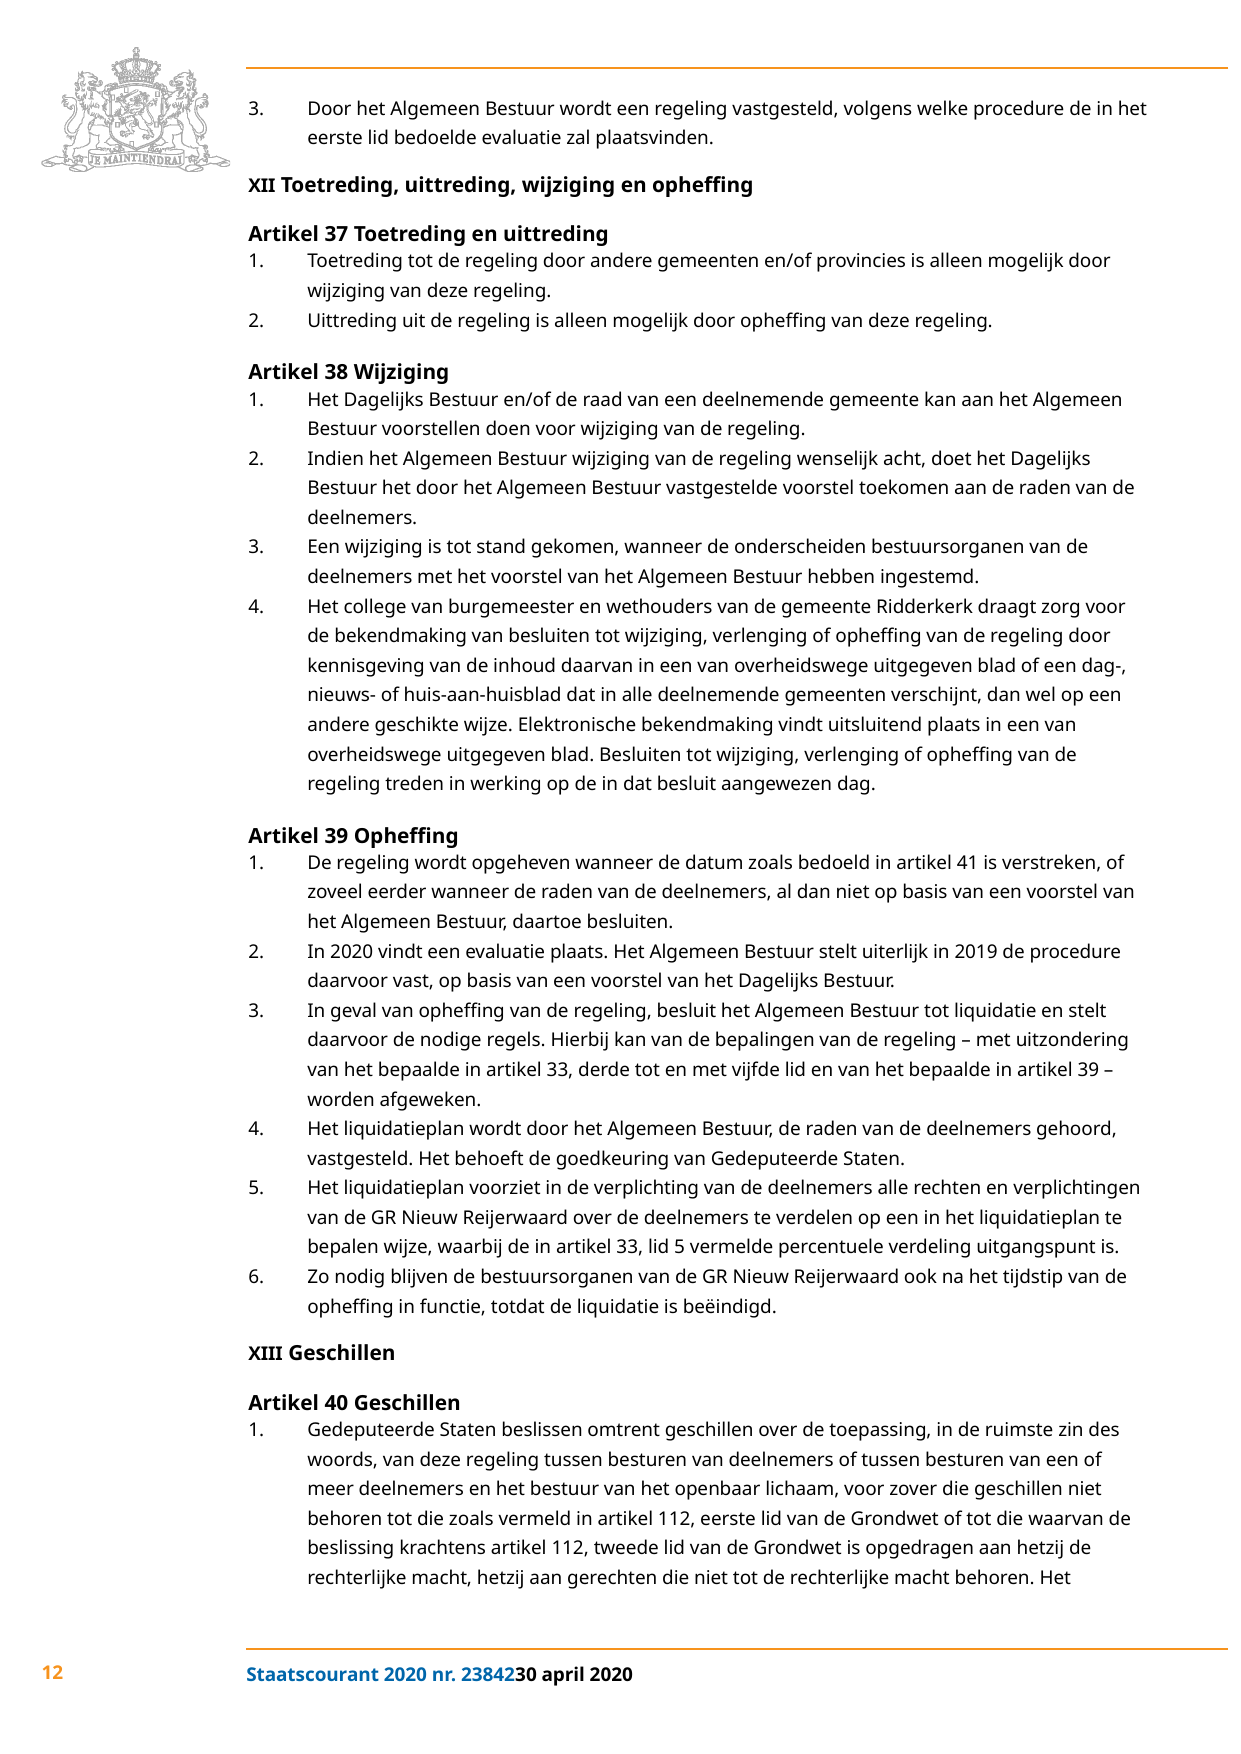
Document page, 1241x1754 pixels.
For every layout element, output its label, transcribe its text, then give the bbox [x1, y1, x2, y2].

list Het liquidatieplan wordt door het Algemeen Bestuur, de raden van de deelnemers gehoord, vastgesteld. Het behoeft de goedkeuring van Gedeputeerde Staten. [248, 1115, 1152, 1171]
list Toetreding tot de regeling door andere gemeenten en/of provincies is alleen mogelijk door wijziging van deze regeling. [248, 248, 1152, 303]
text Artikel 40 Geschillen [248, 1388, 1152, 1416]
list Het college van burgemeester en wethouders van de gemeente Ridderkerk draagt zorg voor de bekendmaking van besluiten tot wijziging, verlenging of opheffing van de regeling door kennisgeving van de inhoud daarvan in een van overheidswege uitgegeven blad of een dag-, nieuws- of huis-aan-huisblad dat in alle deelnemende gemeenten verschijnt, dan wel op een andere geschikte wijze. Elektronische bekendmaking vindt uitsluitend plaats in een van overheidswege uitgegeven blad. Besluiten tot wijziging, verlenging of opheffing van de regeling treden in werking op de in dat besluit aangewezen dag. [248, 593, 1152, 796]
list Indien het Algemeen Bestuur wijziging van de regeling wenselijk acht, doet het Dagelijks Bestuur het door het Algemeen Bestuur vastgestelde voorstel toekomen aan de raden van de deelnemers. [248, 445, 1152, 530]
list Gedeputeerde Staten beslissen omtrent geschillen over de toepassing, in de ruimste zin des woords, van deze regeling tussen besturen van deelnemers of tussen besturen van een of meer deelnemers en het bestuur van het openbaar lichaam, voor zover die geschillen niet behoren tot die zoals vermeld in artikel 112, eerste lid van de Grondwet of tot die waarvan de beslissing krachtens artikel 112, tweede lid van de Grondwet is opgedragen aan hetzij de rechterlijke macht, hetzij aan gerechten die niet tot de rechterlijke macht behoren. Het [248, 1416, 1152, 1590]
text Artikel 39 Opheffing [248, 821, 1152, 849]
text Artikel 38 Wijziging [248, 357, 1152, 386]
list Door het Algemeen Bestuur wordt een regeling vastgesteld, volgens welke procedure de in het eerste lid bedoelde evaluatie zal plaatsvinden. [248, 95, 1152, 150]
list Een wijziging is tot stand gekomen, wanneer de onderscheiden bestuursorganen van de deelnemers met het voorstel van het Algemeen Bestuur hebben ingestemd. [248, 534, 1152, 589]
list In geval van opheffing van de regeling, besluit het Algemeen Bestuur tot liquidatie en stelt daarvoor de nodige regels. Hierbij kan van de bepalingen van de regeling – met uitzondering van het bepaalde in artikel 33, derde tot en met vijfde lid en van het bepaalde in artikel 39 – worden afgeweken. [248, 997, 1152, 1112]
text XII Toetreding, uittreding, wijziging en opheffing [248, 170, 1152, 198]
text Artikel 37 Toetreding en uittreding [248, 219, 1152, 248]
list Het Dagelijks Bestuur en/of de raad van een deelnemende gemeente kan aan het Algemeen Bestuur voorstellen doen voor wijziging van de regeling. [248, 386, 1152, 441]
list Het liquidatieplan voorziet in de verplichting van de deelnemers alle rechten en verplichtingen van de GR Nieuw Reijerwaard over de deelnemers te verdelen op een in het liquidatieplan te bepalen wijze, waarbij de in artikel 33, lid 5 vermelde percentuele verdeling uitgangspunt is. [248, 1174, 1152, 1259]
list Uittreding uit de regeling is alleen mogelijk door opheffing van deze regeling. [248, 307, 1152, 333]
list In 2020 vindt een evaluatie plaats. Het Algemeen Bestuur stelt uiterlijk in 2019 de procedure daarvoor vast, op basis van een voorstel van het Dagelijks Bestuur. [248, 938, 1152, 993]
picture [41, 47, 231, 172]
text XIII Geschillen [248, 1338, 1152, 1367]
list Zo nodig blijven de bestuursorganen van de GR Nieuw Reijerwaard ook na het tijdstip van de opheffing in functie, totdat de liquidatie is beëindigd. [248, 1263, 1152, 1319]
list De regeling wordt opgeheven wanneer de datum zoals bedoeld in artikel 41 is verstreken, of zoveel eerder wanneer de raden van de deelnemers, al dan niet op basis van een voorstel van het Algemeen Bestuur, daartoe besluiten. [248, 849, 1152, 934]
